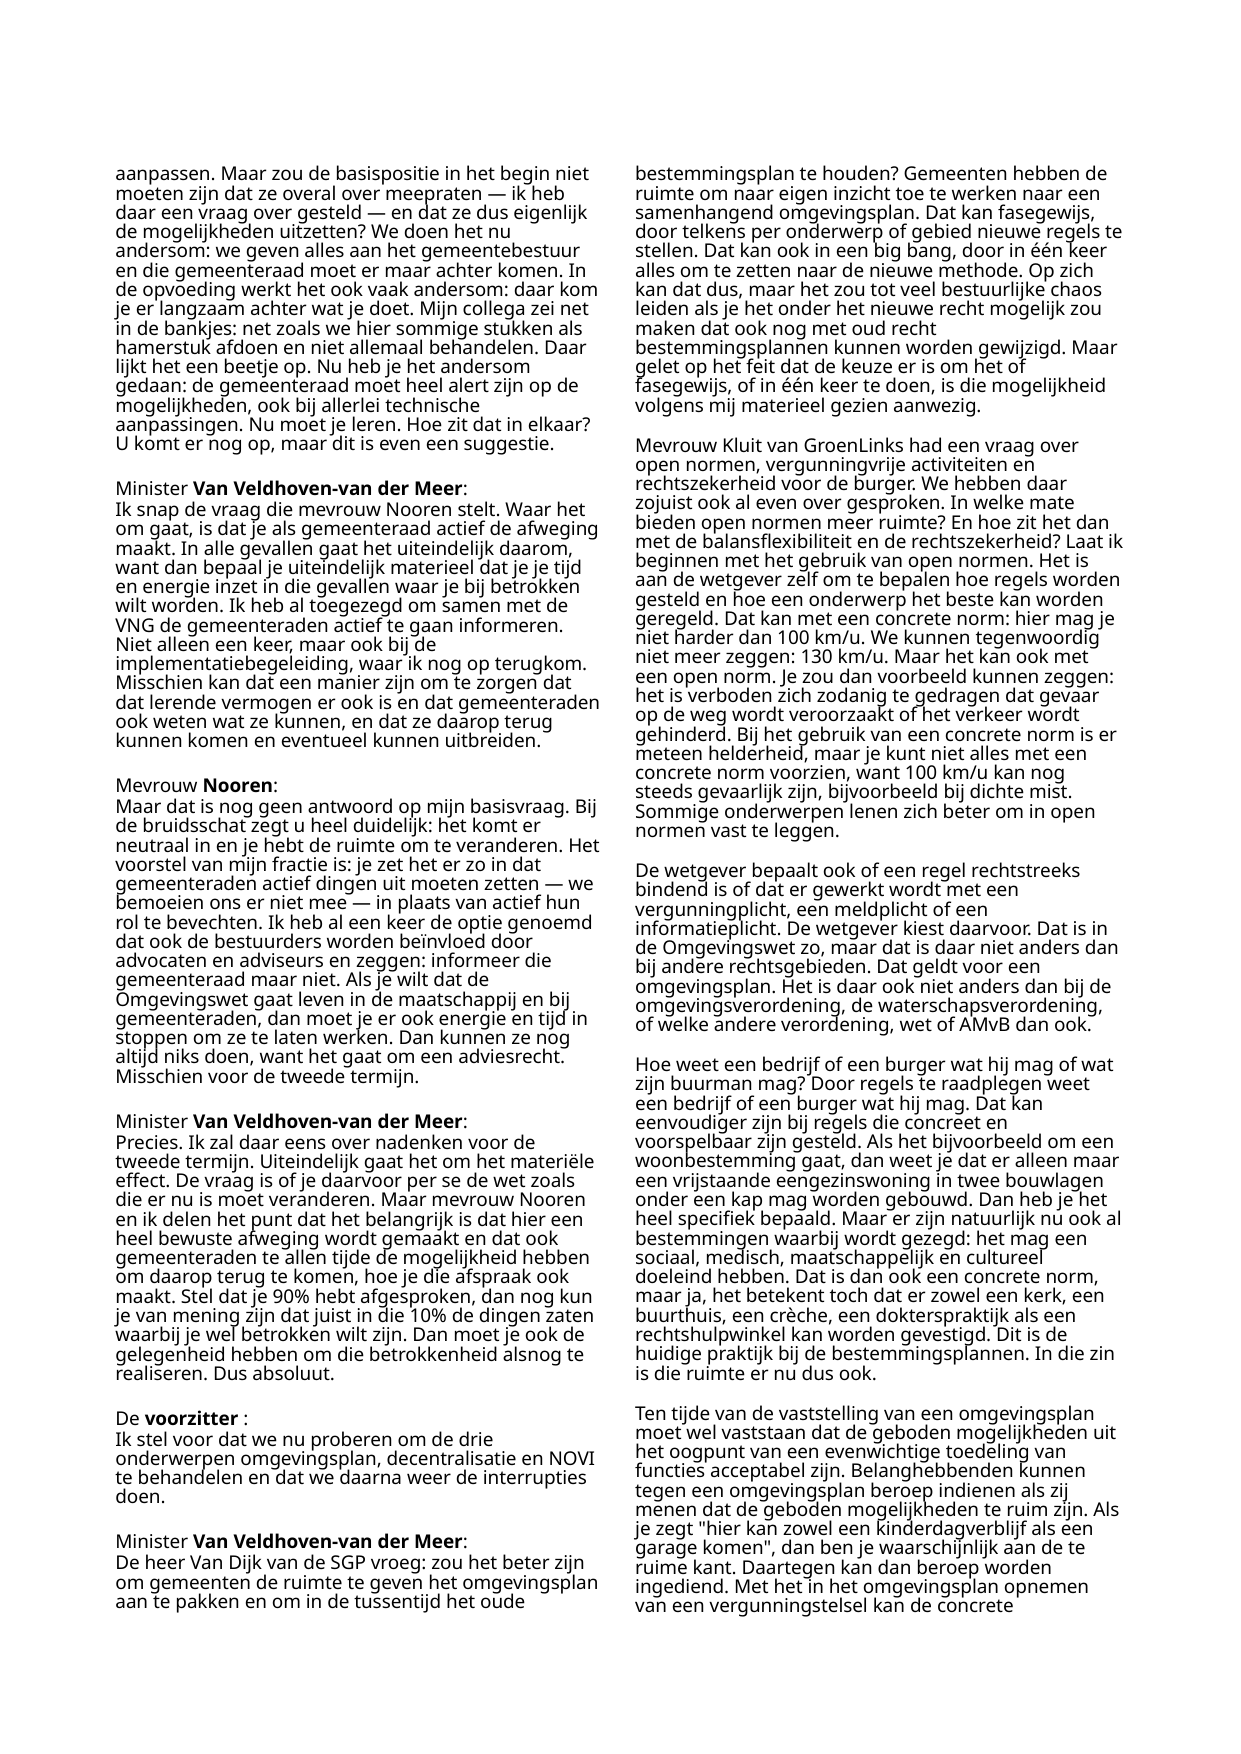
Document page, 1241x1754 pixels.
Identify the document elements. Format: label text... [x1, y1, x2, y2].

text Ik stel voor dat we nu proberen om de drie onderwerpen omgevingsplan, decentralisatie en NOVI te behandelen en dat we daarna weer de interrupties doen. [115, 1431, 605, 1508]
text Hoe weet een bedrijf of een burger wat hij mag of wat zijn buurman mag? Door regels te raadplegen weet een bedrijf of een burger wat hij mag. Dat kan eenvoudiger zijn bij regels die concreet en voorspelbaar zijn gesteld. Als het bijvoorbeeld om een woonbestemming gaat, dan weet je dat er alleen maar een vrijstaande eengezinswoning in twee bouwlagen onder een kap mag worden gebouwd. Dan heb je het heel specifiek bepaald. Maar er zijn natuurlijk nu ook al bestemmingen waarbij wordt gezegd: het mag een sociaal, medisch, maatschappelijk en cultureel doeleind hebben. Dat is dan ook een concrete norm, maar ja, het betekent toch dat er zowel een kerk, een buurthuis, een crèche, een dokterspraktijk als een rechtshulpwinkel kan worden gevestigd. Dit is de huidige praktijk bij de bestemmingsplannen. In die zin is die ruimte er nu dus ook. [635, 1056, 1125, 1384]
text aanpassen. Maar zou de basispositie in het begin niet moeten zijn dat ze overal over meepraten — ik heb daar een vraag over gesteld — en dat ze dus eigenlijk de mogelijkheden uitzetten? We doen het nu andersom: we geven alles aan het gemeentebestuur en die gemeenteraad moet er maar achter komen. In de opvoeding werkt het ook vaak andersom: daar kom je er langzaam achter wat je doet. Mijn collega zei net in de bankjes: net zoals we hier sommige stukken als hamerstuk afdoen en niet allemaal behandelen. Daar lijkt het een beetje op. Nu heb je het andersom gedaan: de gemeenteraad moet heel alert zijn op de mogelijkheden, ook bij allerlei technische aanpassingen. Nu moet je leren. Hoe zit dat in elkaar? U komt er nog op, maar dit is even een suggestie. [115, 165, 605, 454]
text De heer Van Dijk van de SGP vroeg: zou het beter zijn om gemeenten de ruimte te geven het omgevingsplan aan te pakken en om in de tussentijd het oude [115, 1554, 605, 1612]
text Ik snap de vraag die mevrouw Nooren stelt. Waar het om gaat, is dat je als gemeenteraad actief de afweging maakt. In alle gevallen gaat het uiteindelijk daarom, want dan bepaal je uiteindelijk materieel dat je je tijd en energie inzet in die gevallen waar je bij betrokken wilt worden. Ik heb al toegezegd om samen met de VNG de gemeenteraden actief te gaan informeren. Niet alleen een keer, maar ook bij de implementatiebegeleiding, waar ik nog op terugkom. Misschien kan dat een manier zijn om te zorgen dat dat lerende vermogen er ook is en dat gemeenteraden ook weten wat ze kunnen, en dat ze daarop terug kunnen komen en eventueel kunnen uitbreiden. [115, 501, 605, 751]
text De voorzitter : [115, 1405, 605, 1431]
text Mevrouw Kluit van GroenLinks had een vraag over open normen, vergunningvrije activiteiten en rechtszekerheid voor de burger. We hebben daar zojuist ook al even over gesproken. In welke mate bieden open normen meer ruimte? En hoe zit het dan met de balansflexibiliteit en de rechtszekerheid? Laat ik beginnen met het gebruik van open normen. Het is aan de wetgever zelf om te bepalen hoe regels worden gesteld en hoe een onderwerp het beste kan worden geregeld. Dat kan met een concrete norm: hier mag je niet harder dan 100 km/u. We kunnen tegenwoordig niet meer zeggen: 130 km/u. Maar het kan ook met een open norm. Je zou dan voorbeeld kunnen zeggen: het is verboden zich zodanig te gedragen dat gevaar op de weg wordt veroorzaakt of het verkeer wordt gehinderd. Bij het gebruik van een concrete norm is er meteen helderheid, maar je kunt niet alles met een concrete norm voorzien, want 100 km/u kan nog steeds gevaarlijk zijn, bijvoorbeeld bij dichte mist. Sommige onderwerpen lenen zich beter om in open normen vast te leggen. [635, 437, 1125, 841]
text bestemmingsplan te houden? Gemeenten hebben de ruimte om naar eigen inzicht toe te werken naar een samenhangend omgevingsplan. Dat kan fasegewijs, door telkens per onderwerp of gebied nieuwe regels te stellen. Dat kan ook in een big bang, door in één keer alles om te zetten naar de nieuwe methode. Op zich kan dat dus, maar het zou tot veel bestuurlijke chaos leiden als je het onder het nieuwe recht mogelijk zou maken dat ook nog met oud recht bestemmingsplannen kunnen worden gewijzigd. Maar gelet op het feit dat de keuze er is om het of fasegewijs, of in één keer te doen, is die mogelijkheid volgens mij materieel gezien aanwezig. [635, 165, 1125, 416]
text Ten tijde van de vaststelling van een omgevingsplan moet wel vaststaan dat de geboden mogelijkheden uit het oogpunt van een evenwichtige toedeling van functies acceptabel zijn. Belanghebbenden kunnen tegen een omgevingsplan beroep indienen als zij menen dat de geboden mogelijkheden te ruim zijn. Als je zegt "hier kan zowel een kinderdagverblijf als een garage komen", dan ben je waarschijnlijk aan de te ruime kant. Daartegen kan dan beroep worden ingediend. Met het in het omgevingsplan opnemen van een vergunningstelsel kan de concrete [635, 1404, 1125, 1616]
text Maar dat is nog geen antwoord op mijn basisvraag. Bij de bruidsschat zegt u heel duidelijk: het komt er neutraal in en je hebt de ruimte om te veranderen. Het voorstel van mijn fractie is: je zet het er zo in dat gemeenteraden actief dingen uit moeten zetten — we bemoeien ons er niet mee — in plaats van actief hun rol te bevechten. Ik heb al een keer de optie genoemd dat ook de bestuurders worden beïnvloed door advocaten en adviseurs en zeggen: informeer die gemeenteraad maar niet. Als je wilt dat de Omgevingswet gaat leven in de maatschappij en bij gemeenteraden, dan moet je er ook energie en tijd in stoppen om ze te laten werken. Dan kunnen ze nog altijd niks doen, want het gaat om een adviesrecht. Misschien voor de tweede termijn. [115, 798, 605, 1087]
text Precies. Ik zal daar eens over nadenken voor de tweede termijn. Uiteindelijk gaat het om het materiële effect. De vraag is of je daarvoor per se de wet zoals die er nu is moet veranderen. Maar mevrouw Nooren en ik delen het punt dat het belangrijk is dat hier een heel bewuste afweging wordt gemaakt en dat ook gemeenteraden te allen tijde de mogelijkheid hebben om daarop terug te komen, hoe je die afspraak ook maakt. Stel dat je 90% hebt afgesproken, dan nog kun je van mening zijn dat juist in die 10% de dingen zaten waarbij je wel betrokken wilt zijn. Dan moet je ook de gelegenheid hebben om die betrokkenheid alsnog te realiseren. Dus absoluut. [115, 1134, 605, 1384]
text De wetgever bepaalt ook of een regel rechtstreeks bindend is of dat er gewerkt wordt met een vergunningplicht, een meldplicht of een informatieplicht. De wetgever kiest daarvoor. Dat is in de Omgevingswet zo, maar dat is daar niet anders dan bij andere rechtsgebieden. Dat geldt voor een omgevingsplan. Het is daar ook niet anders dan bij de omgevingsverordening, de waterschapsverordening, of welke andere verordening, wet of AMvB dan ook. [635, 862, 1125, 1035]
text Mevrouw Nooren: [115, 772, 605, 798]
text Minister Van Veldhoven-van der Meer: [115, 1108, 605, 1134]
text Minister Van Veldhoven-van der Meer: [115, 1529, 605, 1554]
text Minister Van Veldhoven-van der Meer: [115, 475, 605, 501]
